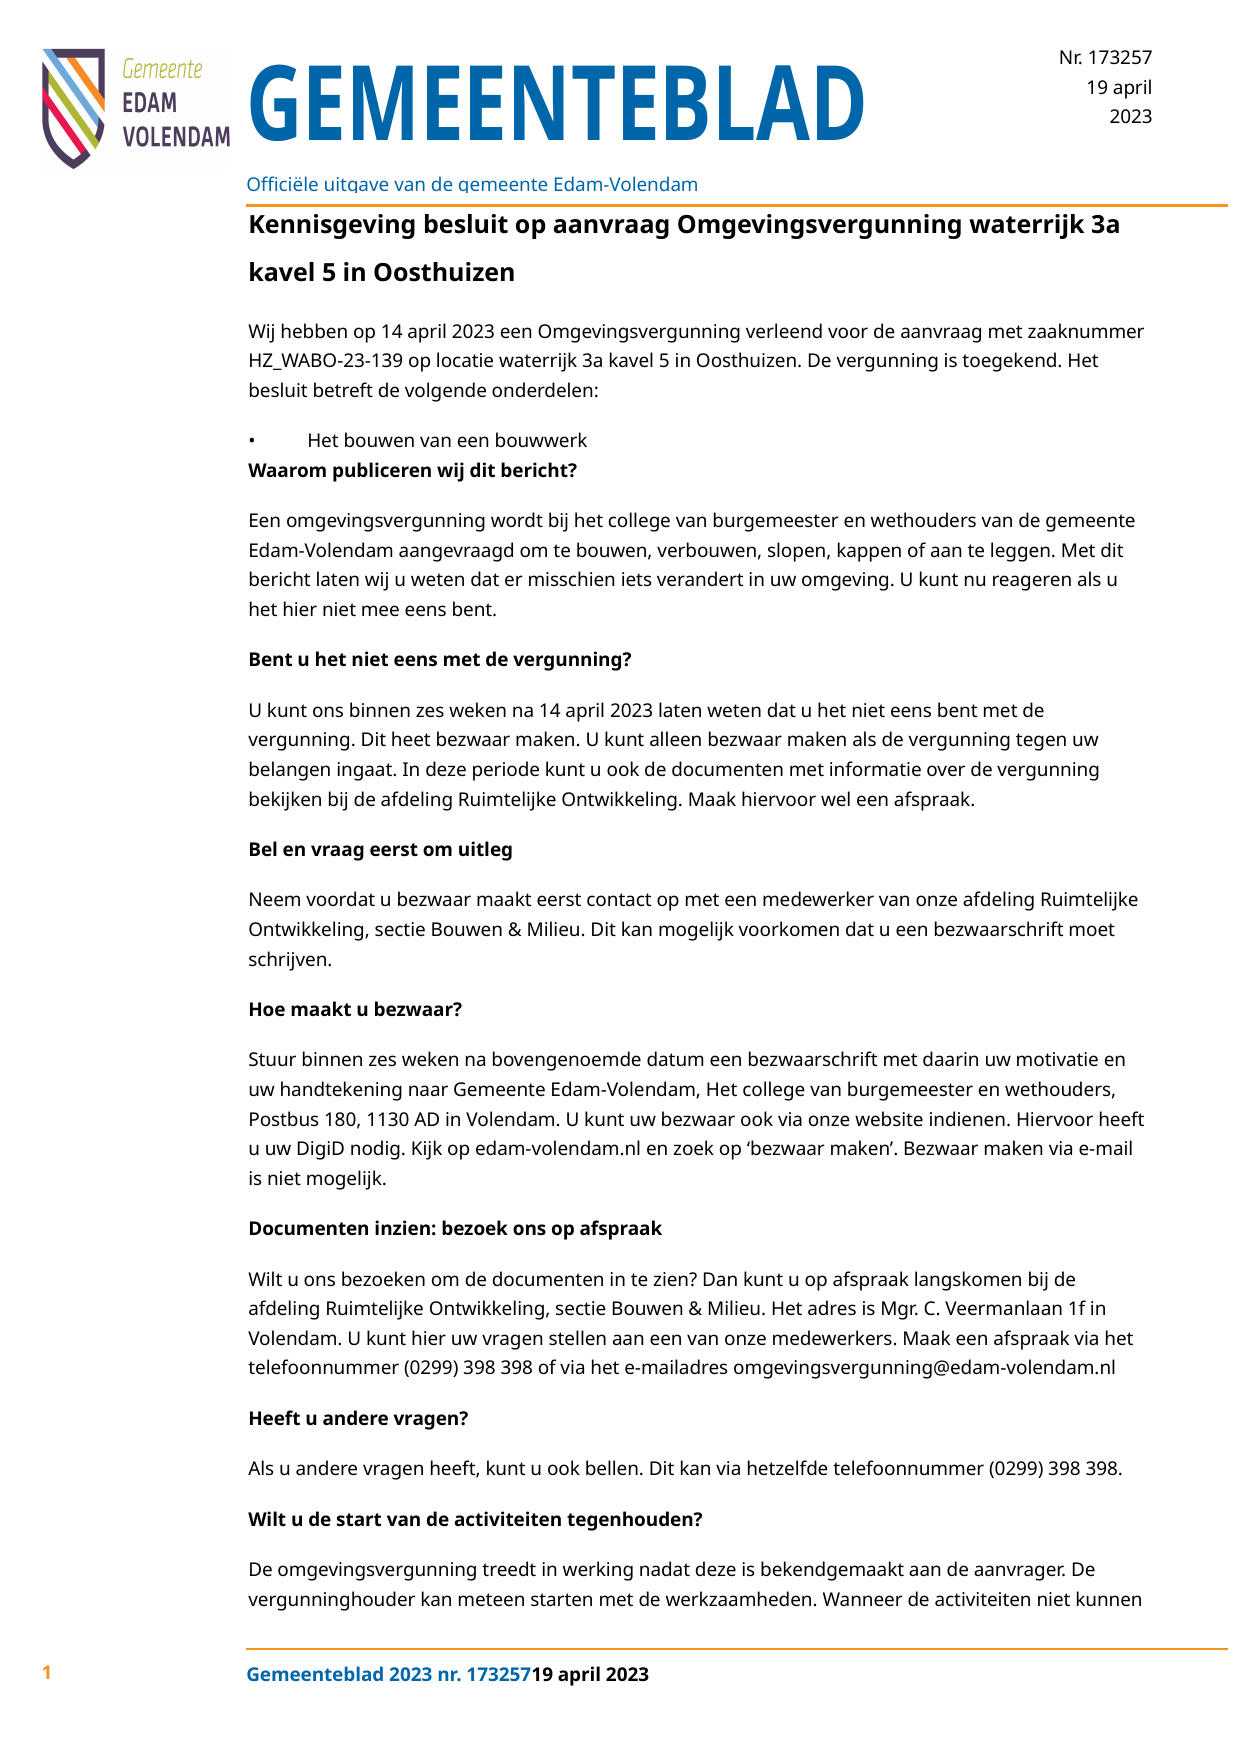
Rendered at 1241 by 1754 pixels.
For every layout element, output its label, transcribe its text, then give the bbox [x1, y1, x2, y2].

text Hoe maakt u bezwaar? [248, 996, 1152, 1022]
text Wilt u de start van de activiteiten tegenhouden? [248, 1506, 1152, 1532]
text Documenten inzien: bezoek ons op afspraak [248, 1215, 1152, 1241]
text Kennisgeving besluit op aanvraag Omgevingsvergunning waterrijk 3a kavel 5 in Oosthuizen [248, 207, 1152, 288]
text Bel en vraag eerst om uitleg [248, 836, 1152, 862]
text Bent u het niet eens met de vergunning? [248, 647, 1152, 672]
text Een omgevingsvergunning wordt bij het college van burgemeester en wethouders van de gemeente Edam-Volendam aangevraagd om te bouwen, verbouwen, slopen, kappen of aan te leggen. Met dit bericht laten wij u weten dat er misschien iets verandert in uw omgeving. U kunt nu reageren als u het hier niet mee eens bent. [248, 507, 1152, 622]
text Als u andere vragen heeft, kunt u ook bellen. Dit kan via hetzelfde telefoonnummer (0299) 398 398. [248, 1455, 1152, 1481]
text Wilt u ons bezoeken om de documenten in te zien? Dan kunt u op afspraak langskomen bij de afdeling Ruimtelijke Ontwikkeling, sectie Bouwen & Milieu. Het adres is Mgr. C. Veermanlaan 1f in Volendam. U kunt hier uw vragen stellen aan een van onze medewerkers. Maak een afspraak via het telefoonnummer (0299) 398 398 of via het e-mailadres omgevingsvergunning@edam-volendam.nl [248, 1266, 1152, 1380]
text Stuur binnen zes weken na bovengenoemde datum een bezwaarschrift met daarin uw motivatie en uw handtekening naar Gemeente Edam-Volendam, Het college van burgemeester en wethouders, Postbus 180, 1130 AD in Volendam. U kunt uw bezwaar ook via onze website indienen. Hiervoor heeft u uw DigiD nodig. Kijk op edam-volendam.nl en zoek op ‘bezwaar maken’. Bezwaar maken via e-mail is niet mogelijk. [248, 1047, 1152, 1191]
text Heeft u andere vragen? [248, 1405, 1152, 1431]
text De omgevingsvergunning treedt in werking nadat deze is bekendgemaakt aan de aanvrager. De vergunninghouder kan meteen starten met de werkzaamheden. Wanneer de activiteiten niet kunnen [248, 1556, 1152, 1612]
text U kunt ons binnen zes weken na 14 april 2023 laten weten dat u het niet eens bent met de vergunning. Dit heet bezwaar maken. U kunt alleen bezwaar maken als de vergunning tegen uw belangen ingaat. In deze periode kunt u ook de documenten met informatie over de vergunning bekijken bij de afdeling Ruimtelijke Ontwikkeling. Maak hiervoor wel een afspraak. [248, 697, 1152, 812]
list Het bouwen van een bouwwerk [248, 427, 1152, 453]
picture [41, 47, 231, 172]
text Wij hebben op 14 april 2023 een Omgevingsvergunning verleend voor de aanvraag met zaaknummer HZ_WABO-23-139 op locatie waterrijk 3a kavel 5 in Oosthuizen. De vergunning is toegekend. Het besluit betreft de volgende onderdelen: [248, 318, 1152, 403]
text Neem voordat u bezwaar maakt eerst contact op met een medewerker van onze afdeling Ruimtelijke Ontwikkeling, sectie Bouwen & Milieu. Dit kan mogelijk voorkomen dat u een bezwaarschrift moet schrijven. [248, 887, 1152, 972]
text Waarom publiceren wij dit bericht? [248, 457, 1152, 483]
